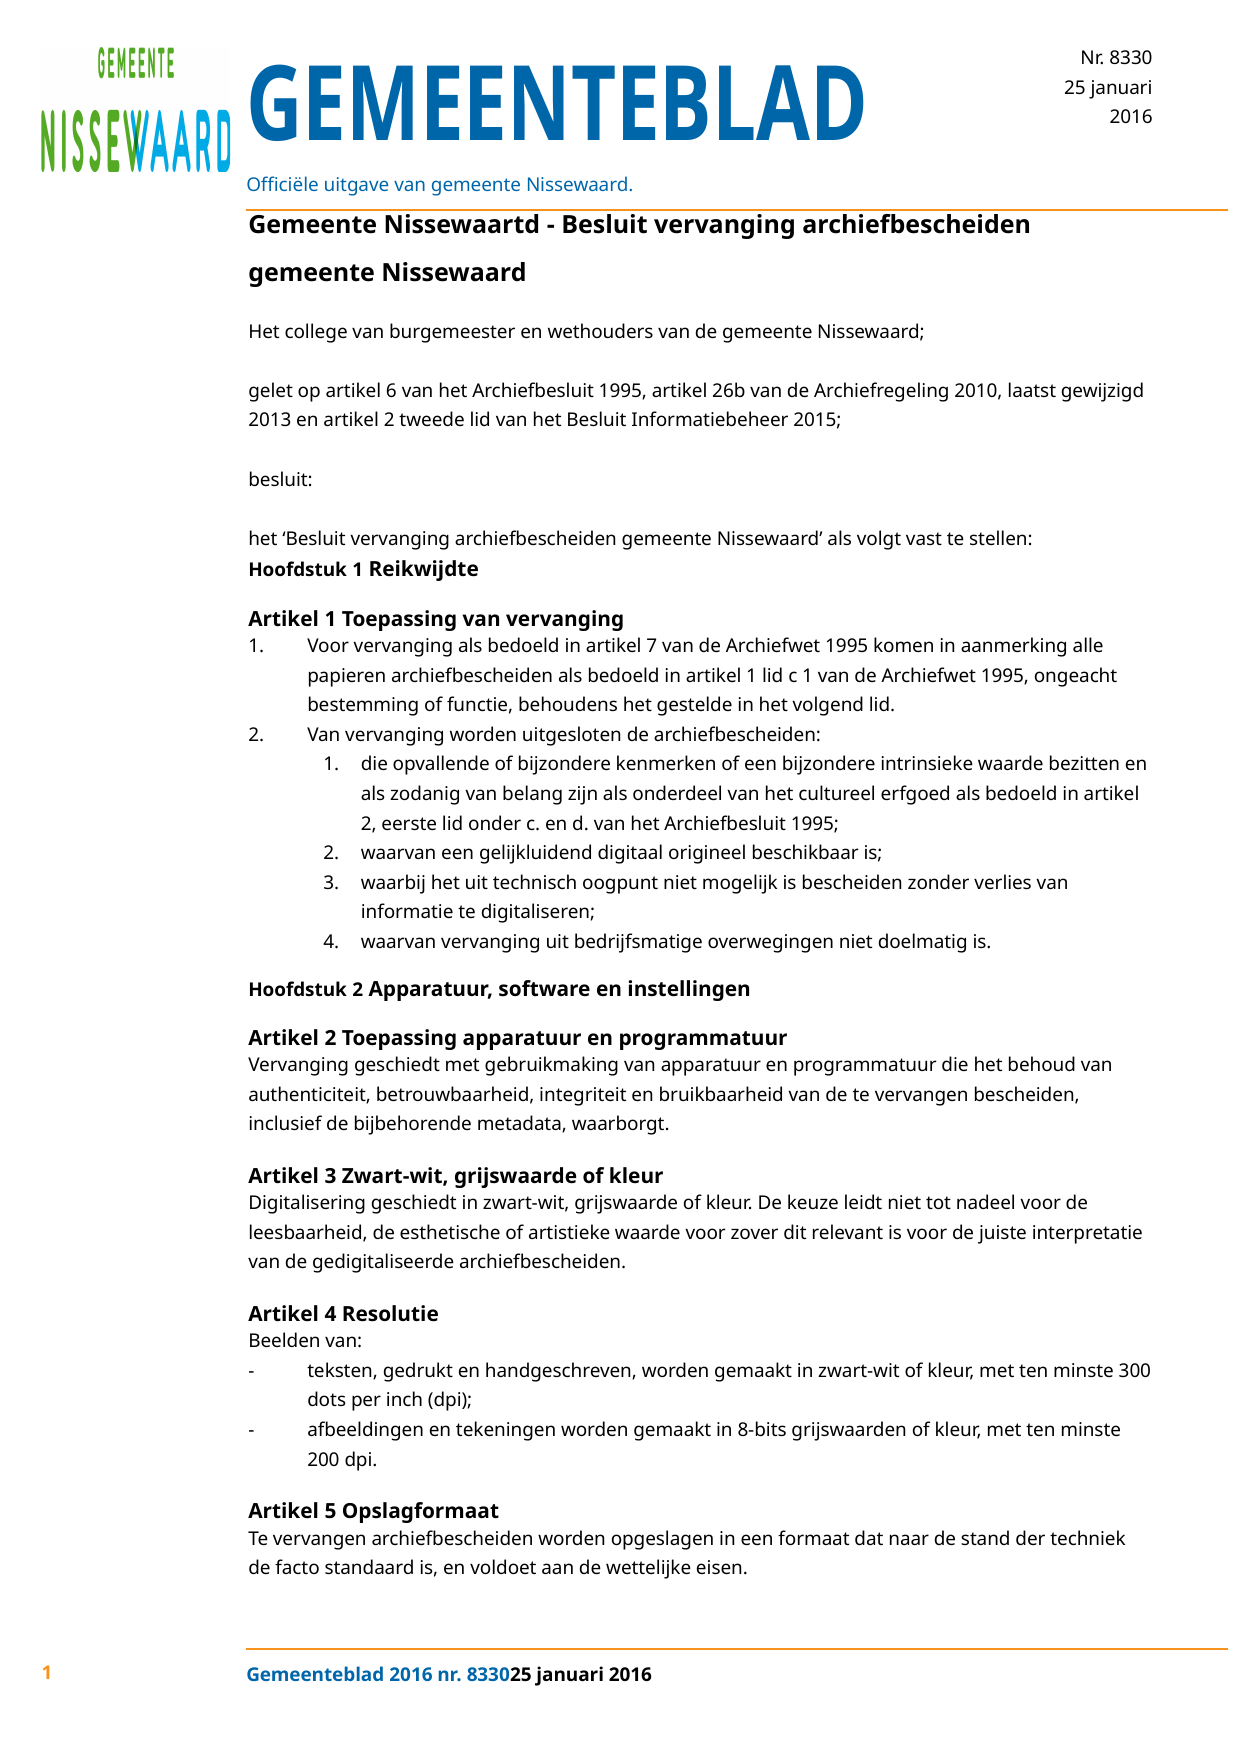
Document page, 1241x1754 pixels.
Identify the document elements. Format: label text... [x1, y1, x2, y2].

text Artikel 1 Toepassing van vervanging [248, 604, 1152, 632]
list waarvan vervanging uit bedrijfsmatige overwegingen niet doelmatig is. [323, 928, 1152, 954]
picture [200, 151, 206, 172]
text Hoofdstuk 2 Apparatuur, software en instellingen [248, 974, 1152, 1002]
list afbeeldingen en tekeningen worden gemaakt in 8-bits grijswaarden of kleur, met ten minste 200 dpi. [248, 1416, 1152, 1472]
text Artikel 3 Zwart-wit, grijswaarde of kleur [248, 1161, 1152, 1189]
text Hoofdstuk 1 Reikwijdte [248, 554, 1152, 583]
list Van vervanging worden uitgesloten de archiefbescheiden: [248, 721, 1152, 747]
picture [201, 122, 206, 138]
picture [222, 122, 227, 160]
picture [154, 157, 165, 172]
text Vervanging geschiedt met gebruikmaking van apparatuur en programmatuur die het behoud van authenticiteit, betrouwbaarheid, integriteit en bruikbaarheid van de te vervangen bescheiden, inclusief de bijbehorende metadata, waarborgt. [248, 1051, 1152, 1136]
picture [176, 157, 187, 172]
text besluit: [248, 466, 1152, 492]
list die opvallende of bijzondere kenmerken of een bijzondere intrinsieke waarde bezitten en als zodanig van belang zijn als onderdeel van het cultureel erfgoed als bedoeld in artikel 2, eerste lid onder c. en d. van het Archiefbesluit 1995; [323, 751, 1152, 836]
text gelet op artikel 6 van het Archiefbesluit 1995, artikel 26b van de Archiefregeling 2010, laatst gewijzigd 2013 en artikel 2 tweede lid van het Besluit Informatiebeheer 2015; [248, 377, 1152, 432]
list Voor vervanging als bedoeld in artikel 7 van de Archiefwet 1995 komen in aanmerking alle papieren archiefbescheiden als bedoeld in artikel 1 lid c 1 van de Archiefwet 1995, ongeacht bestemming of functie, behoudens het gestelde in het volgend lid. [248, 632, 1152, 717]
list waarvan een gelijkluidend digitaal origineel beschikbaar is; [323, 839, 1152, 865]
text Beelden van: [248, 1327, 1152, 1353]
picture [41, 47, 231, 172]
text Artikel 5 Opslagformaat [248, 1496, 1152, 1525]
text Digitalisering geschiedt in zwart-wit, grijswaarde of kleur. De keuze leidt niet tot nadeel voor de leesbaarheid, de esthetische of artistieke waarde voor zover dit relevant is voor de juiste interpretatie van de gedigitaliseerde archiefbescheiden. [248, 1189, 1152, 1274]
text Gemeente Nissewaartd - Besluit vervanging archiefbescheiden gemeente Nissewaard [248, 211, 1152, 288]
list waarbij het uit technisch oogpunt niet mogelijk is bescheiden zonder verlies van informatie te digitaliseren; [323, 869, 1152, 924]
text het ‘Besluit vervanging archiefbescheiden gemeente Nissewaard’ als volgt vast te stellen: [248, 525, 1152, 551]
text Artikel 2 Toepassing apparatuur en programmatuur [248, 1023, 1152, 1051]
text Artikel 4 Resolutie [248, 1299, 1152, 1327]
text Het college van burgemeester en wethouders van de gemeente Nissewaard; [248, 318, 1152, 344]
text Te vervangen archiefbescheiden worden opgeslagen in een formaat dat naar de stand der techniek de facto standaard is, en voldoet aan de wettelijke eisen. [248, 1525, 1152, 1580]
list teksten, gedrukt en handgeschreven, worden gemaakt in zwart-wit of kleur, met ten minste 300 dots per inch (dpi); [248, 1357, 1152, 1412]
